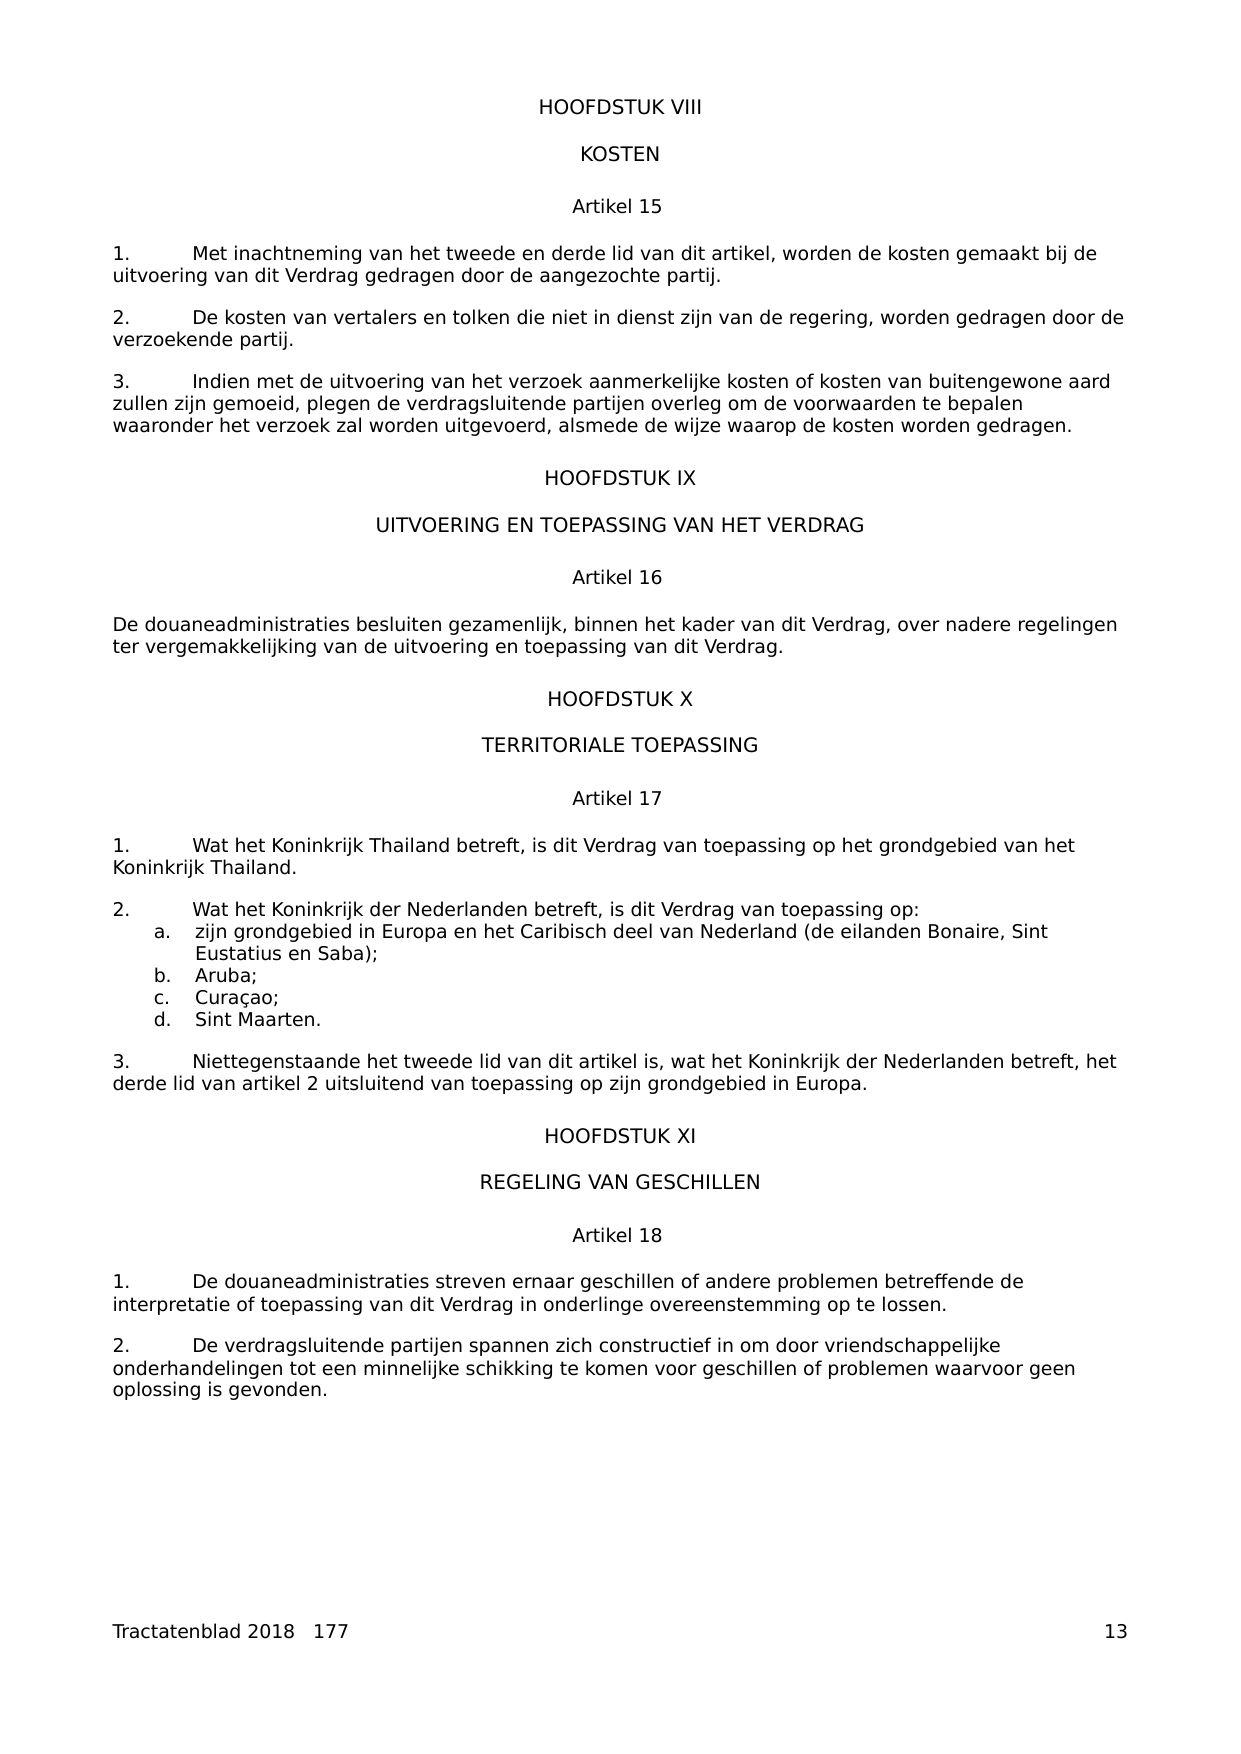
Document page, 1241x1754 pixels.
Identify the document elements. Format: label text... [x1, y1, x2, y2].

subtitle Artikel 16 [112, 567, 1128, 589]
text 3. Niettegenstaande het tweede lid van dit artikel is, wat het Koninkrijk der Nederlanden betreft, het derde lid van artikel 2 uitsluitend van toepassing op zijn grondgebied in Europa. [112, 1051, 1128, 1094]
subtitle Artikel 17 [112, 788, 1128, 810]
text 2. De verdragsluitende partijen spannen zich constructief in om door vriendschappelijke onderhandelingen tot een minnelijke schikking te komen voor geschillen of problemen waarvoor geen oplossing is gevonden. [112, 1335, 1128, 1401]
text 1. De douaneadministraties streven ernaar geschillen of andere problemen betreffende de interpretatie of toepassing van dit Verdrag in onderlinge overeenstemming op te lossen. [112, 1271, 1128, 1315]
text 2. De kosten van vertalers en tolken die niet in dienst zijn van de regering, worden gedragen door de verzoekende partij. [112, 307, 1128, 351]
subtitle HOOFDSTUK X TERRITORIALE TOEPASSING [112, 688, 1128, 758]
text a. zijn grondgebied in Europa en het Caribisch deel van Nederland (de eilanden Bonaire, Sint Eustatius en Saba); [153, 921, 1128, 964]
subtitle HOOFDSTUK XI REGELING VAN GESCHILLEN [112, 1124, 1128, 1194]
subtitle Artikel 15 [112, 196, 1128, 218]
text d. Sint Maarten. [153, 1008, 1128, 1031]
text De douaneadministraties besluiten gezamenlijk, binnen het kader van dit Verdrag, over nadere regelingen ter vergemakkelijking van de uitvoering en toepassing van dit Verdrag. [112, 614, 1128, 658]
subtitle HOOFDSTUK VIII KOSTEN [112, 96, 1128, 166]
text 2. Wat het Koninkrijk der Nederlanden betreft, is dit Verdrag van toepassing op: [112, 899, 1128, 921]
subtitle Artikel 18 [112, 1224, 1128, 1246]
text 1. Wat het Koninkrijk Thailand betreft, is dit Verdrag van toepassing op het grondgebied van het Koninkrijk Thailand. [112, 835, 1128, 879]
text 3. Indien met de uitvoering van het verzoek aanmerkelijke kosten of kosten van buitengewone aard zullen zijn gemoeid, plegen de verdragsluitende partijen overleg om de voorwaarden te bepalen waaronder het verzoek zal worden uitgevoerd, alsmede de wijze waarop de kosten worden gedragen. [112, 371, 1128, 437]
subtitle HOOFDSTUK IX UITVOERING EN TOEPASSING VAN HET VERDRAG [112, 467, 1128, 537]
text 1. Met inachtneming van het tweede en derde lid van dit artikel, worden de kosten gemaakt bij de uitvoering van dit Verdrag gedragen door de aangezochte partij. [112, 243, 1128, 287]
text c. Curaçao; [153, 987, 1128, 1008]
text b. Aruba; [153, 964, 1128, 987]
